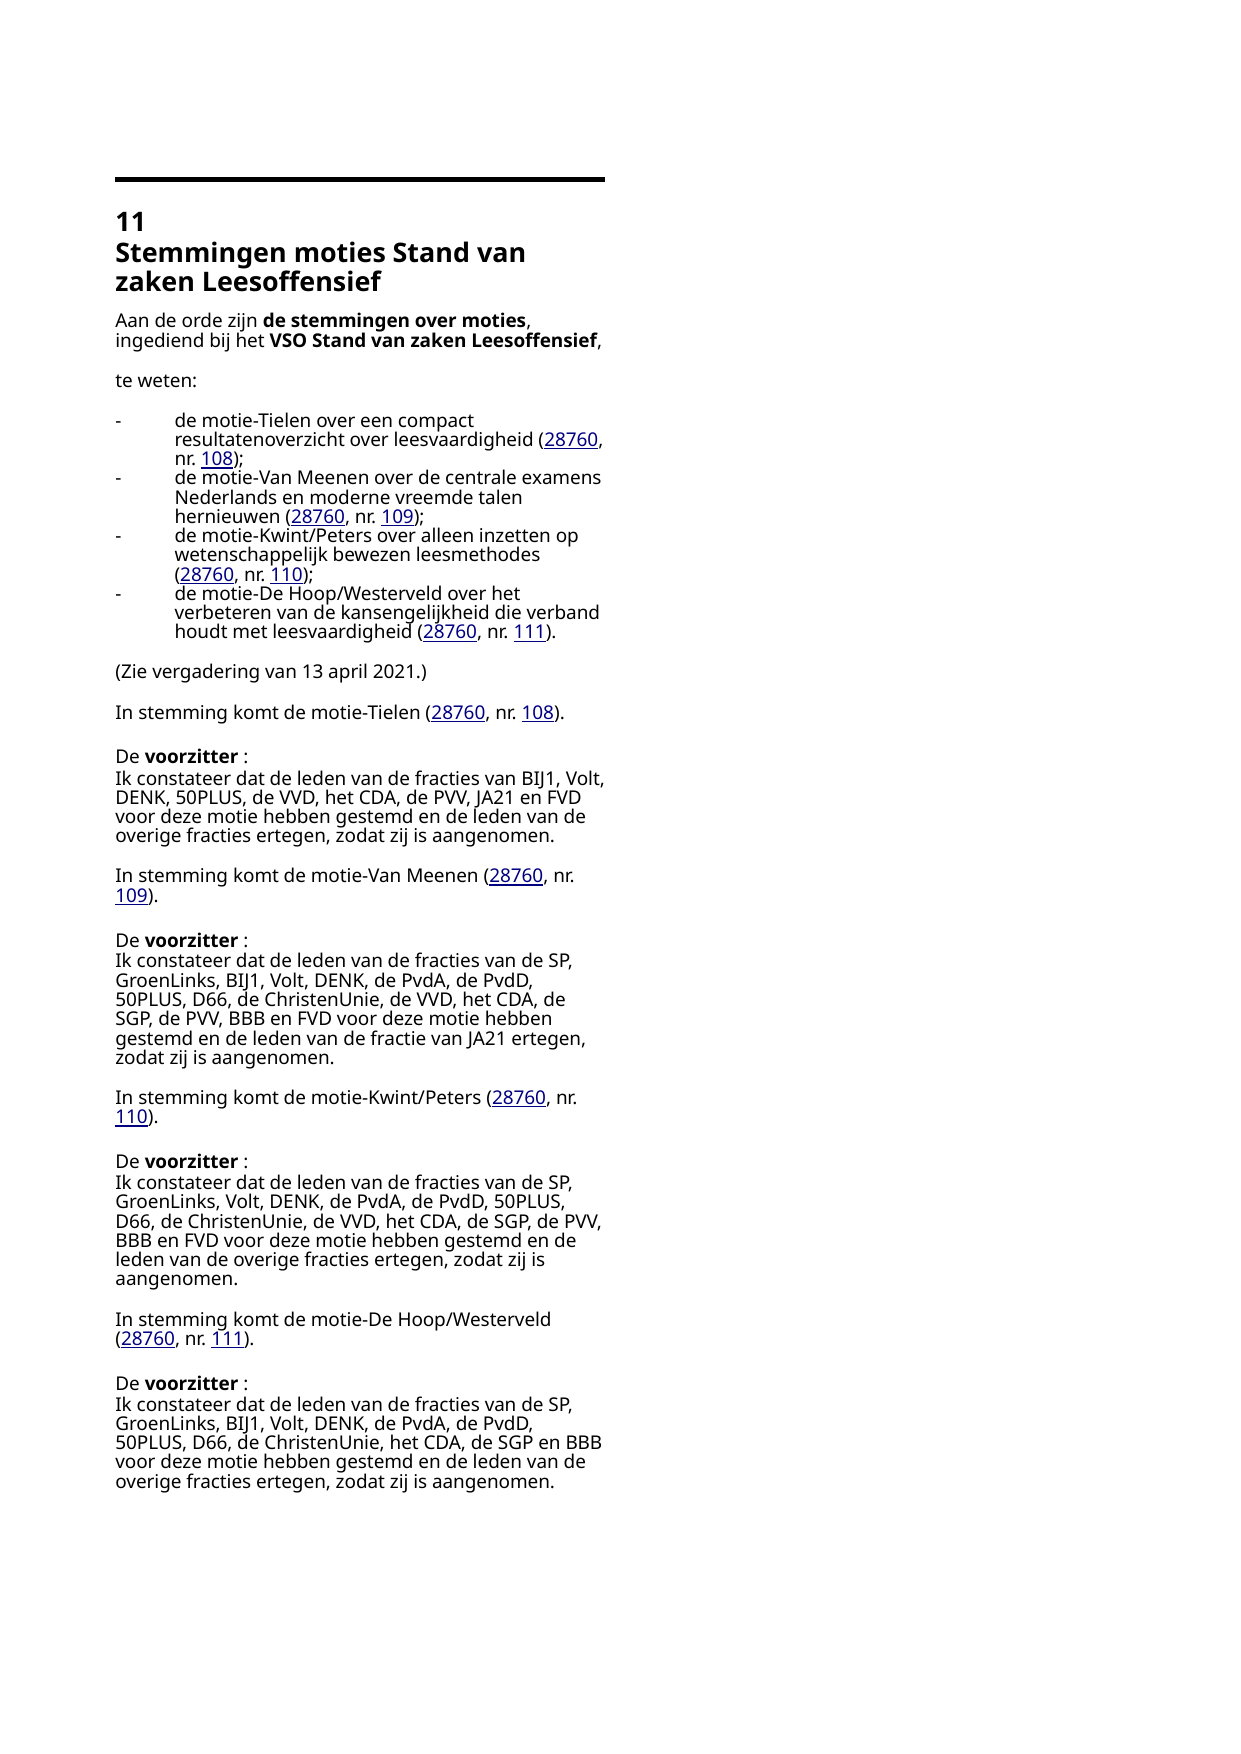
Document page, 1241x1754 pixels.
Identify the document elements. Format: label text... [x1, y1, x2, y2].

text De voorzitter : [115, 927, 605, 952]
text In stemming komt de motie-Tielen (28760, nr. 108). [115, 704, 605, 723]
text Ik constateer dat de leden van de fracties van de SP, GroenLinks, BIJ1, Volt, DENK, de PvdA, de PvdD, 50PLUS, D66, de ChristenUnie, de VVD, het CDA, de SGP, de PVV, BBB en FVD voor deze motie hebben gestemd en de leden van de fractie van JA21 ertegen, zodat zij is aangenomen. [115, 952, 605, 1068]
text te weten: [115, 372, 605, 391]
text Stemmingen moties Stand van zaken Leesoffensief [115, 239, 605, 312]
text De voorzitter : [115, 1148, 605, 1174]
list de motie-Tielen over een compact resultatenoverzicht over leesvaardigheid (28760, nr. 108); [115, 412, 605, 469]
text Ik constateer dat de leden van de fracties van BIJ1, Volt, DENK, 50PLUS, de VVD, het CDA, de PVV, JA21 en FVD voor deze motie hebben gestemd en de leden van de overige fracties ertegen, zodat zij is aangenomen. [115, 769, 605, 847]
text In stemming komt de motie-Van Meenen (28760, nr. 109). [115, 867, 605, 906]
list de motie-Van Meenen over de centrale examens Nederlands en moderne vreemde talen hernieuwen (28760, nr. 109); [115, 469, 605, 527]
text In stemming komt de motie-De Hoop/Westerveld (28760, nr. 111). [115, 1311, 605, 1349]
text 11 [115, 203, 605, 239]
list de motie-De Hoop/Westerveld over het verbeteren van de kansengelijkheid die verband houdt met leesvaardigheid (28760, nr. 111). [115, 585, 605, 643]
text In stemming komt de motie-Kwint/Peters (28760, nr. 110). [115, 1089, 605, 1127]
text (Zie vergadering van 13 april 2021.) [115, 663, 605, 683]
text Ik constateer dat de leden van de fracties van de SP, GroenLinks, BIJ1, Volt, DENK, de PvdA, de PvdD, 50PLUS, D66, de ChristenUnie, het CDA, de SGP en BBB voor deze motie hebben gestemd en de leden van de overige fracties ertegen, zodat zij is aangenomen. [115, 1396, 605, 1492]
text De voorzitter : [115, 1370, 605, 1396]
text Aan de orde zijn de stemmingen over moties, ingediend bij het VSO Stand van zaken Leesoffensief, [115, 312, 605, 351]
text Ik constateer dat de leden van de fracties van de SP, GroenLinks, Volt, DENK, de PvdA, de PvdD, 50PLUS, D66, de ChristenUnie, de VVD, het CDA, de SGP, de PVV, BBB en FVD voor deze motie hebben gestemd en de leden van de overige fracties ertegen, zodat zij is aangenomen. [115, 1174, 605, 1290]
list de motie-Kwint/Peters over alleen inzetten op wetenschappelijk bewezen leesmethodes (28760, nr. 110); [115, 527, 605, 585]
text De voorzitter : [115, 744, 605, 769]
